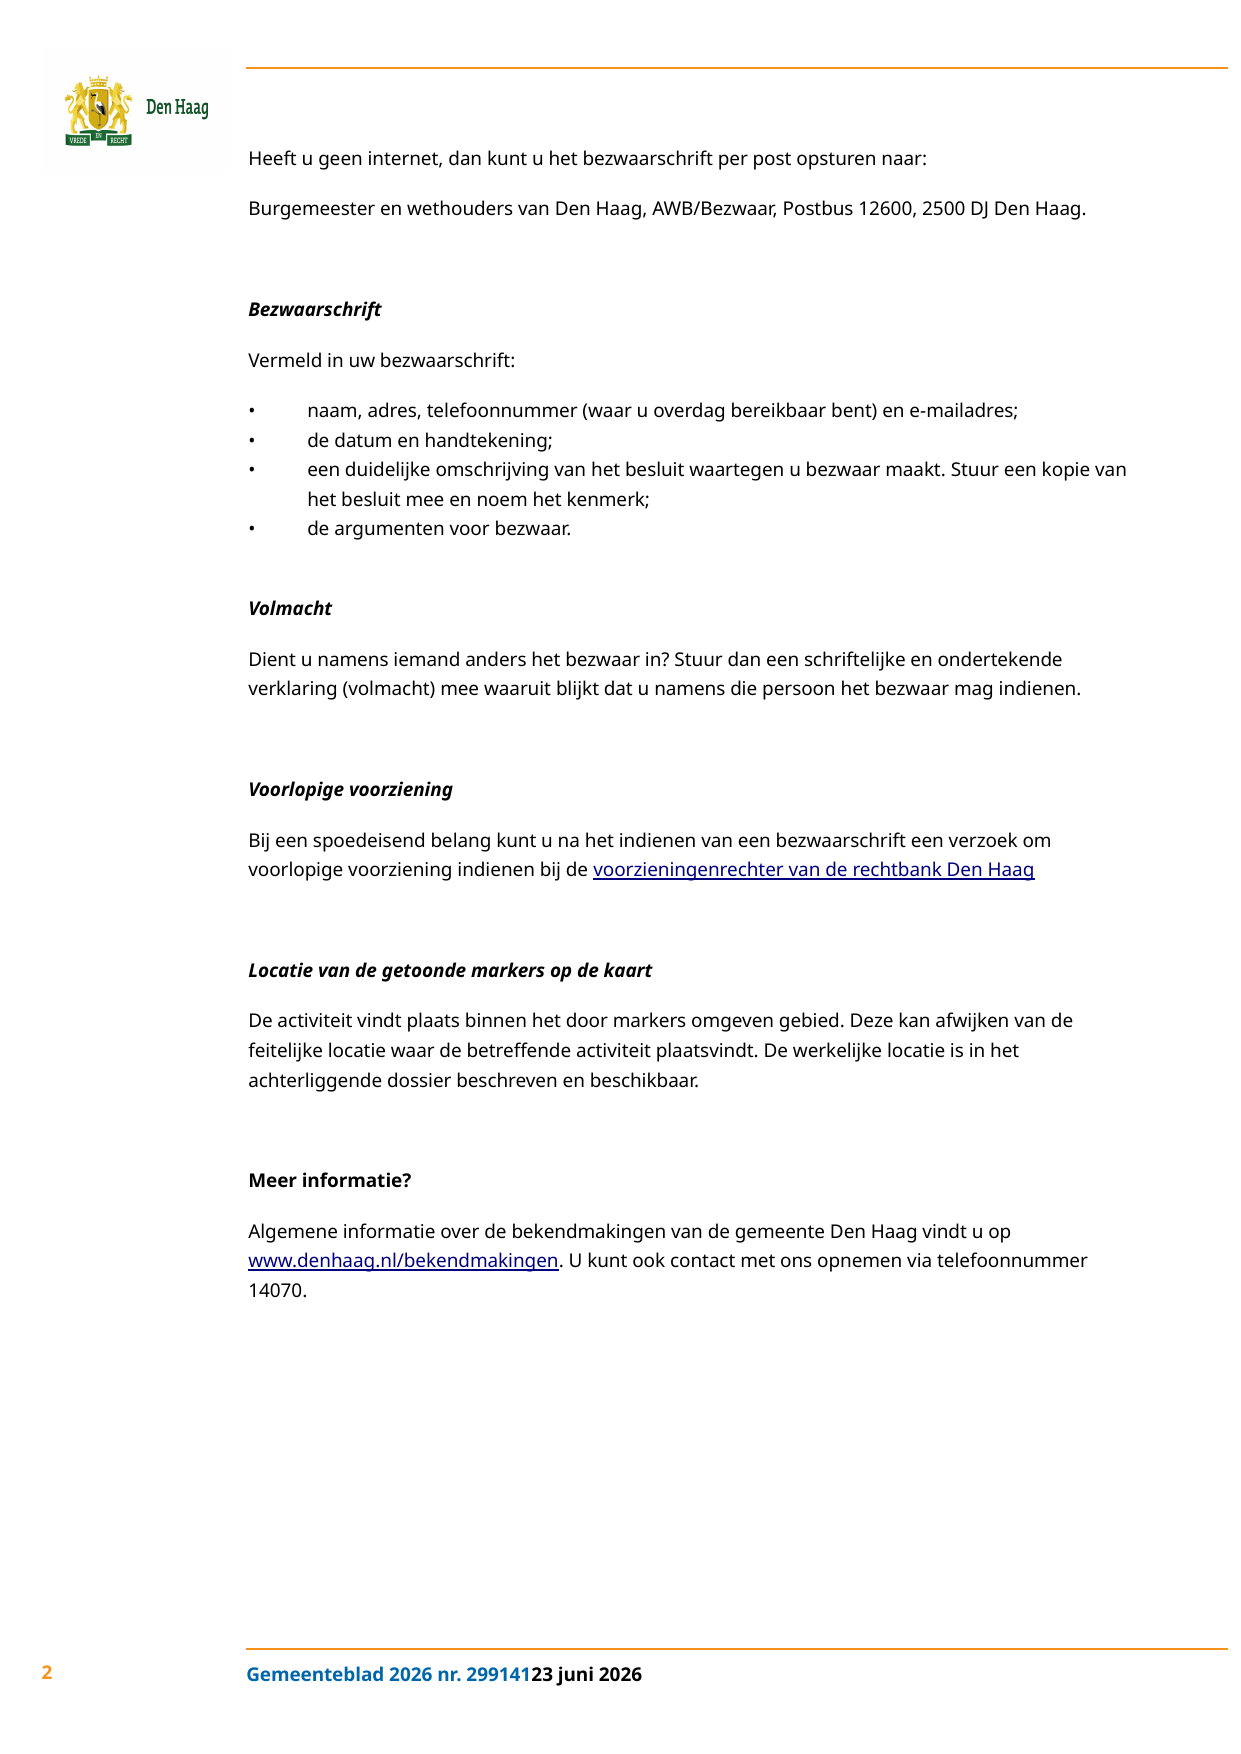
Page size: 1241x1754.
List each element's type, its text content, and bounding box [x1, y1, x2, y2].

text Heeft u geen internet, dan kunt u het bezwaarschrift per post opsturen naar: [248, 145, 1152, 171]
text De activiteit vindt plaats binnen het door markers omgeven gebied. Deze kan afwijken van de feitelijke locatie waar de betreffende activiteit plaatsvindt. De werkelijke locatie is in het achterliggende dossier beschreven en beschikbaar. [248, 1008, 1152, 1093]
list de argumenten voor bezwaar. [248, 516, 1152, 541]
text Burgemeester en wethouders van Den Haag, AWB/Bezwaar, Postbus 12600, 2500 DJ Den Haag. [248, 196, 1152, 221]
list een duidelijke omschrijving van het besluit waartegen u bezwaar maakt. Stuur een kopie van het besluit mee en noem het kenmerk; [248, 456, 1152, 512]
list naam, adres, telefoonnummer (waar u overdag bereikbaar bent) en e-mailadres; [248, 397, 1152, 423]
text Meer informatie? [248, 1168, 1152, 1193]
text Voorlopige voorziening [248, 776, 1152, 802]
text Algemene informatie over de bekendmakingen van de gemeente Den Haag vindt u op www.denhaag.nl/bekendmakingen. U kunt ook contact met ons opnemen via telefoonnummer 14070. [248, 1218, 1152, 1303]
picture [41, 47, 231, 172]
text Vermeld in uw bezwaarschrift: [248, 347, 1152, 373]
text Locatie van de getoonde markers op de kaart [248, 957, 1152, 983]
text Bij een spoedeisend belang kunt u na het indienen van een bezwaarschrift een verzoek om voorlopige voorziening indienen bij de voorzieningenrechter van de rechtbank Den Haag [248, 827, 1152, 882]
text Volmacht [248, 596, 1152, 621]
text Dient u namens iemand anders het bezwaar in? Stuur dan een schriftelijke en ondertekende verklaring (volmacht) mee waaruit blijkt dat u namens die persoon het bezwaar mag indienen. [248, 646, 1152, 701]
list de datum en handtekening; [248, 427, 1152, 453]
text Bezwaarschrift [248, 296, 1152, 322]
